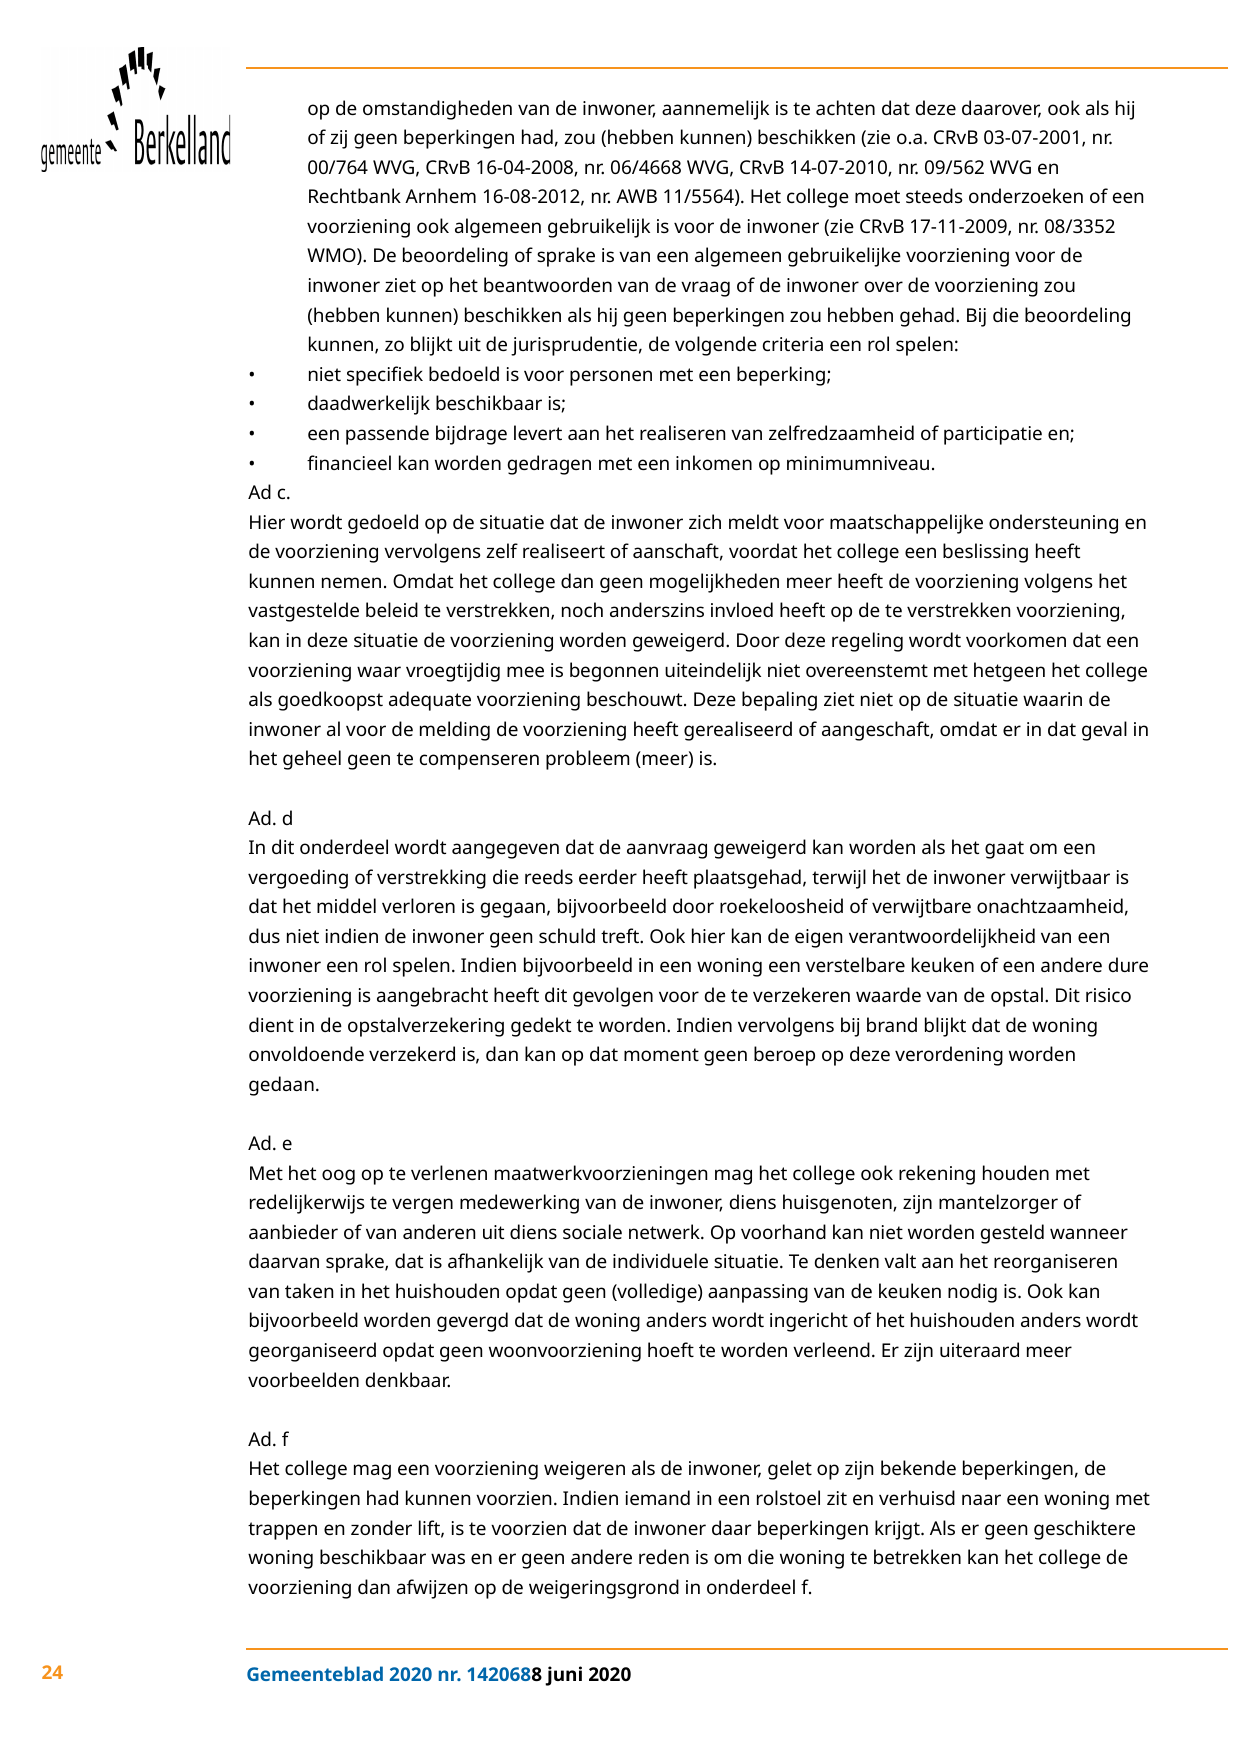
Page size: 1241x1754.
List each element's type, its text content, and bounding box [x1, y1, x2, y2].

text Ad. d [248, 805, 1152, 831]
list een passende bijdrage levert aan het realiseren van zelfredzaamheid of participatie en; [248, 420, 1152, 446]
list financieel kan worden gedragen met een inkomen op minimumniveau. [248, 450, 1152, 476]
text In dit onderdeel wordt aangegeven dat de aanvraag geweigerd kan worden als het gaat om een vergoeding of verstrekking die reeds eerder heeft plaatsgehad, terwijl het de inwoner verwijtbaar is dat het middel verloren is gegaan, bijvoorbeeld door roekeloosheid of verwijtbare onachtzaamheid, dus niet indien de inwoner geen schuld treft. Ook hier kan de eigen verantwoordelijkheid van een inwoner een rol spelen. Indien bijvoorbeeld in een woning een verstelbare keuken of een andere dure voorziening is aangebracht heeft dit gevolgen voor de te verzekeren waarde van de opstal. Dit risico dient in de opstalverzekering gedekt te worden. Indien vervolgens bij brand blijkt dat de woning onvoldoende verzekerd is, dan kan op dat moment geen beroep op deze verordening worden gedaan. [248, 834, 1152, 1097]
list op de omstandigheden van de inwoner, aannemelijk is te achten dat deze daarover, ook als hij of zij geen beperkingen had, zou (hebben kunnen) beschikken (zie o.a. CRvB 03‐07‐2001, nr. 00/764 WVG, CRvB 16‐04‐2008, nr. 06/4668 WVG, CRvB 14‐07‐2010, nr. 09/562 WVG en Rechtbank Arnhem 16‐08‐2012, nr. AWB 11/5564). Het college moet steeds onderzoeken of een voorziening ook algemeen gebruikelijk is voor de inwoner (zie CRvB 17‐11‐2009, nr. 08/3352 WMO). De beoordeling of sprake is van een algemeen gebruikelijke voorziening voor de inwoner ziet op het beantwoorden van de vraag of de inwoner over de voorziening zou (hebben kunnen) beschikken als hij geen beperkingen zou hebben gehad. Bij die beoordeling kunnen, zo blijkt uit de jurisprudentie, de volgende criteria een rol spelen: [248, 95, 1152, 357]
text Ad. e [248, 1130, 1152, 1156]
picture [41, 47, 231, 172]
text Hier wordt gedoeld op de situatie dat de inwoner zich meldt voor maatschappelijke ondersteuning en de voorziening vervolgens zelf realiseert of aanschaft, voordat het college een beslissing heeft kunnen nemen. Omdat het college dan geen mogelijkheden meer heeft de voorziening volgens het vastgestelde beleid te verstrekken, noch anderszins invloed heeft op de te verstrekken voorziening, kan in deze situatie de voorziening worden geweigerd. Door deze regeling wordt voorkomen dat een voorziening waar vroegtijdig mee is begonnen uiteindelijk niet overeenstemt met hetgeen het college als goedkoopst adequate voorziening beschouwt. Deze bepaling ziet niet op de situatie waarin de inwoner al voor de melding de voorziening heeft gerealiseerd of aangeschaft, omdat er in dat geval in het geheel geen te compenseren probleem (meer) is. [248, 509, 1152, 771]
text Ad c. [248, 479, 1152, 505]
text Met het oog op te verlenen maatwerkvoorzieningen mag het college ook rekening houden met redelijkerwijs te vergen medewerking van de inwoner, diens huisgenoten, zijn mantelzorger of aanbieder of van anderen uit diens sociale netwerk. Op voorhand kan niet worden gesteld wanneer daarvan sprake, dat is afhankelijk van de individuele situatie. Te denken valt aan het reorganiseren van taken in het huishouden opdat geen (volledige) aanpassing van de keuken nodig is. Ook kan bijvoorbeeld worden gevergd dat de woning anders wordt ingericht of het huishouden anders wordt georganiseerd opdat geen woonvoorziening hoeft te worden verleend. Er zijn uiteraard meer voorbeelden denkbaar. [248, 1160, 1152, 1393]
list daadwerkelijk beschikbaar is; [248, 391, 1152, 416]
text Ad. f [248, 1426, 1152, 1452]
list niet specifiek bedoeld is voor personen met een beperking; [248, 361, 1152, 387]
text Het college mag een voorziening weigeren als de inwoner, gelet op zijn bekende beperkingen, de beperkingen had kunnen voorzien. Indien iemand in een rolstoel zit en verhuisd naar een woning met trappen en zonder lift, is te voorzien dat de inwoner daar beperkingen krijgt. Als er geen geschiktere woning beschikbaar was en er geen andere reden is om die woning te betrekken kan het college de voorziening dan afwijzen op de weigeringsgrond in onderdeel f. [248, 1456, 1152, 1600]
